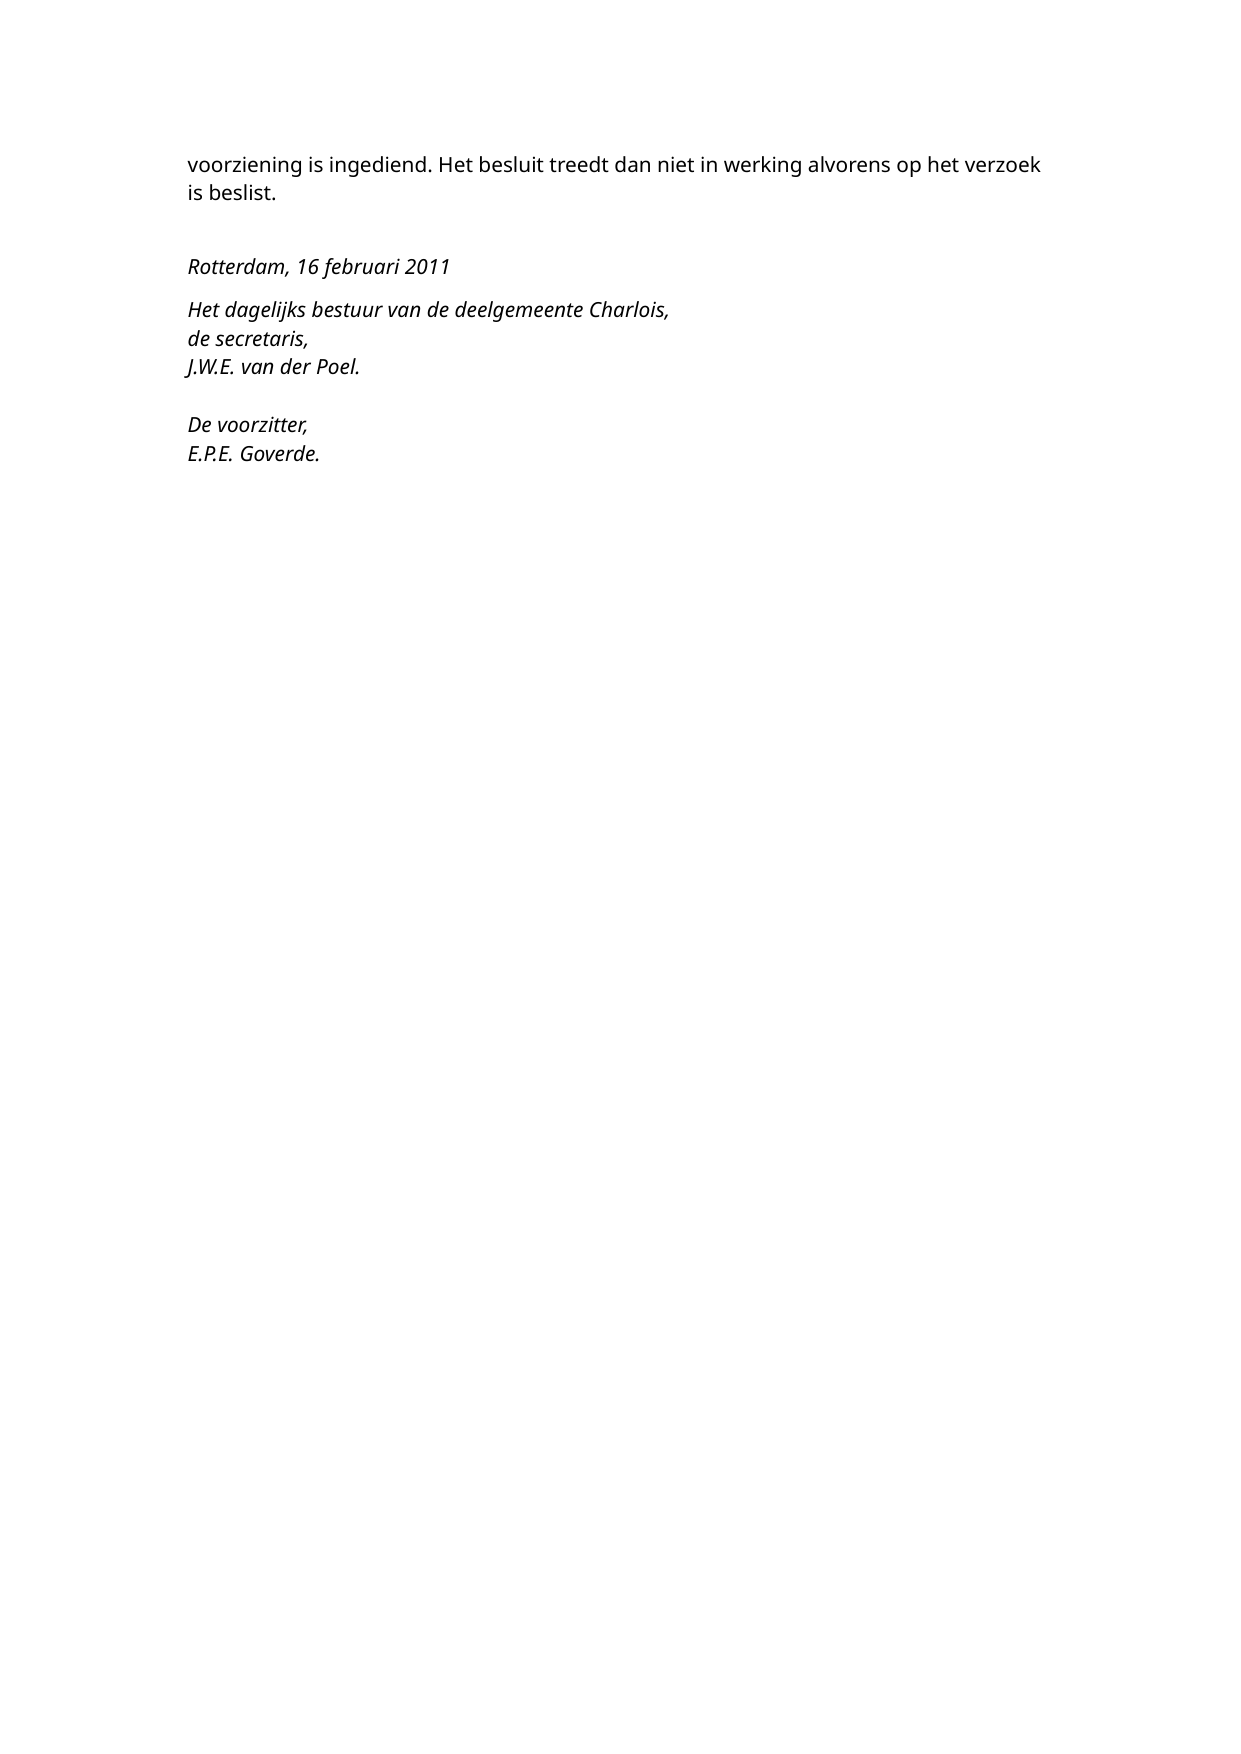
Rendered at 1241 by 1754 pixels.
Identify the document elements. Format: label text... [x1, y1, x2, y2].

text J.W.E. van der Poel. [187, 352, 1053, 381]
text voorziening is ingediend. Het besluit treedt dan niet in werking alvorens op het verzoek is beslist. [187, 150, 1053, 207]
text Rotterdam, 16 februari 2011 [187, 252, 1053, 280]
text E.P.E. Goverde. [187, 439, 1053, 467]
text Het dagelijks bestuur van de deelgemeente Charlois, [187, 295, 1053, 324]
text de secretaris, [187, 324, 1053, 352]
text De voorzitter, [187, 411, 1053, 439]
